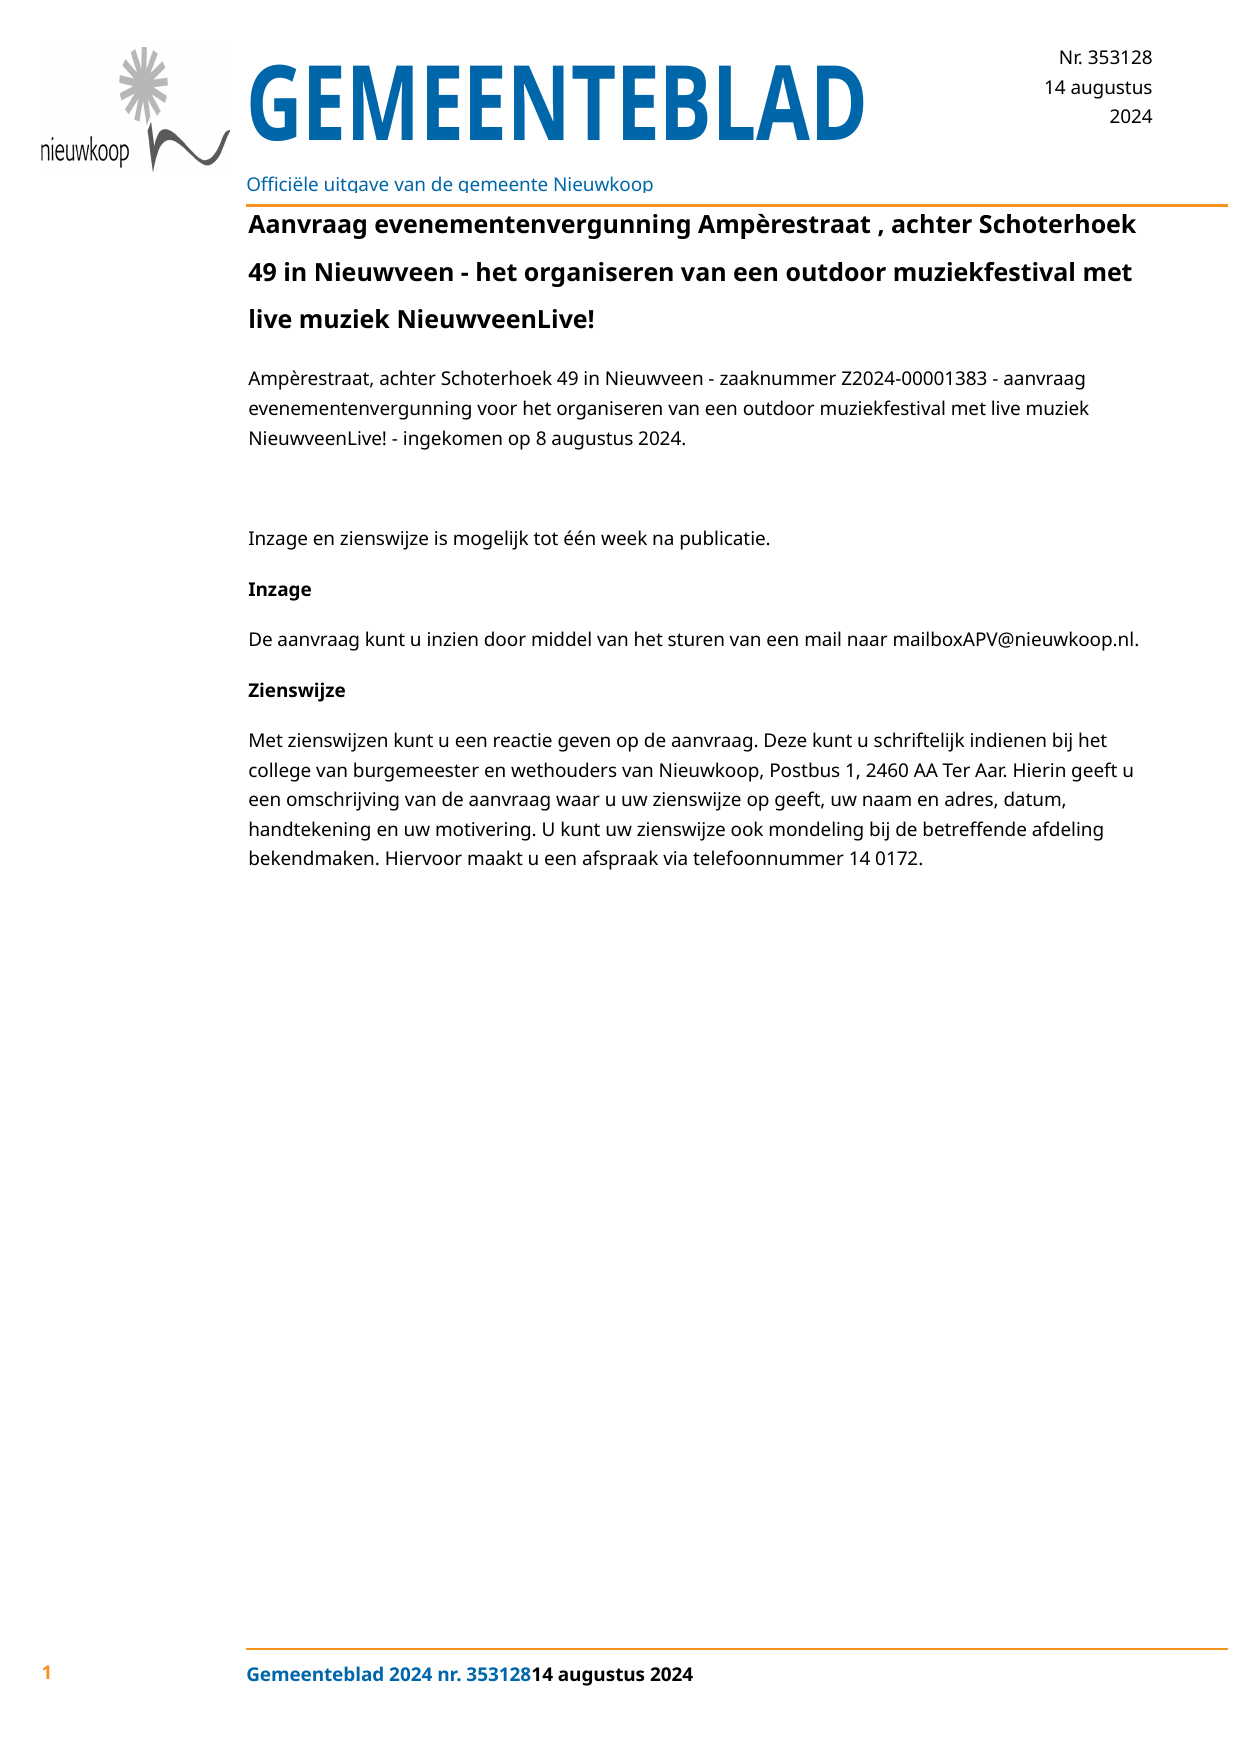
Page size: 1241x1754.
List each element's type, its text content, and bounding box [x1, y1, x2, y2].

text Zienswijze [248, 677, 1152, 702]
text De aanvraag kunt u inzien door middel van het sturen van een mail naar mailboxAPV@nieuwkoop.nl. [248, 626, 1152, 652]
picture [41, 47, 231, 172]
text Inzage en zienswijze is mogelijk tot één week na publicatie. [248, 526, 1152, 551]
text Inzage [248, 576, 1152, 602]
text Aanvraag evenementenvergunning Ampèrestraat , achter Schoterhoek 49 in Nieuwveen - het organiseren van een outdoor muziekfestival met live muziek NieuwveenLive! [248, 207, 1152, 336]
text Met zienswijzen kunt u een reactie geven op de aanvraag. Deze kunt u schriftelijk indienen bij het college van burgemeester en wethouders van Nieuwkoop, Postbus 1, 2460 AA Ter Aar. Hierin geeft u een omschrijving van de aanvraag waar u uw zienswijze op geeft, uw naam en adres, datum, handtekening en uw motivering. U kunt uw zienswijze ook mondeling bij de betreffende afdeling bekendmaken. Hiervoor maakt u een afspraak via telefoonnummer 14 0172. [248, 727, 1152, 871]
text Ampèrestraat, achter Schoterhoek 49 in Nieuwveen - zaaknummer Z2024-00001383 - aanvraag evenementenvergunning voor het organiseren van een outdoor muziekfestival met live muziek NieuwveenLive! - ingekomen op 8 augustus 2024. [248, 366, 1152, 450]
